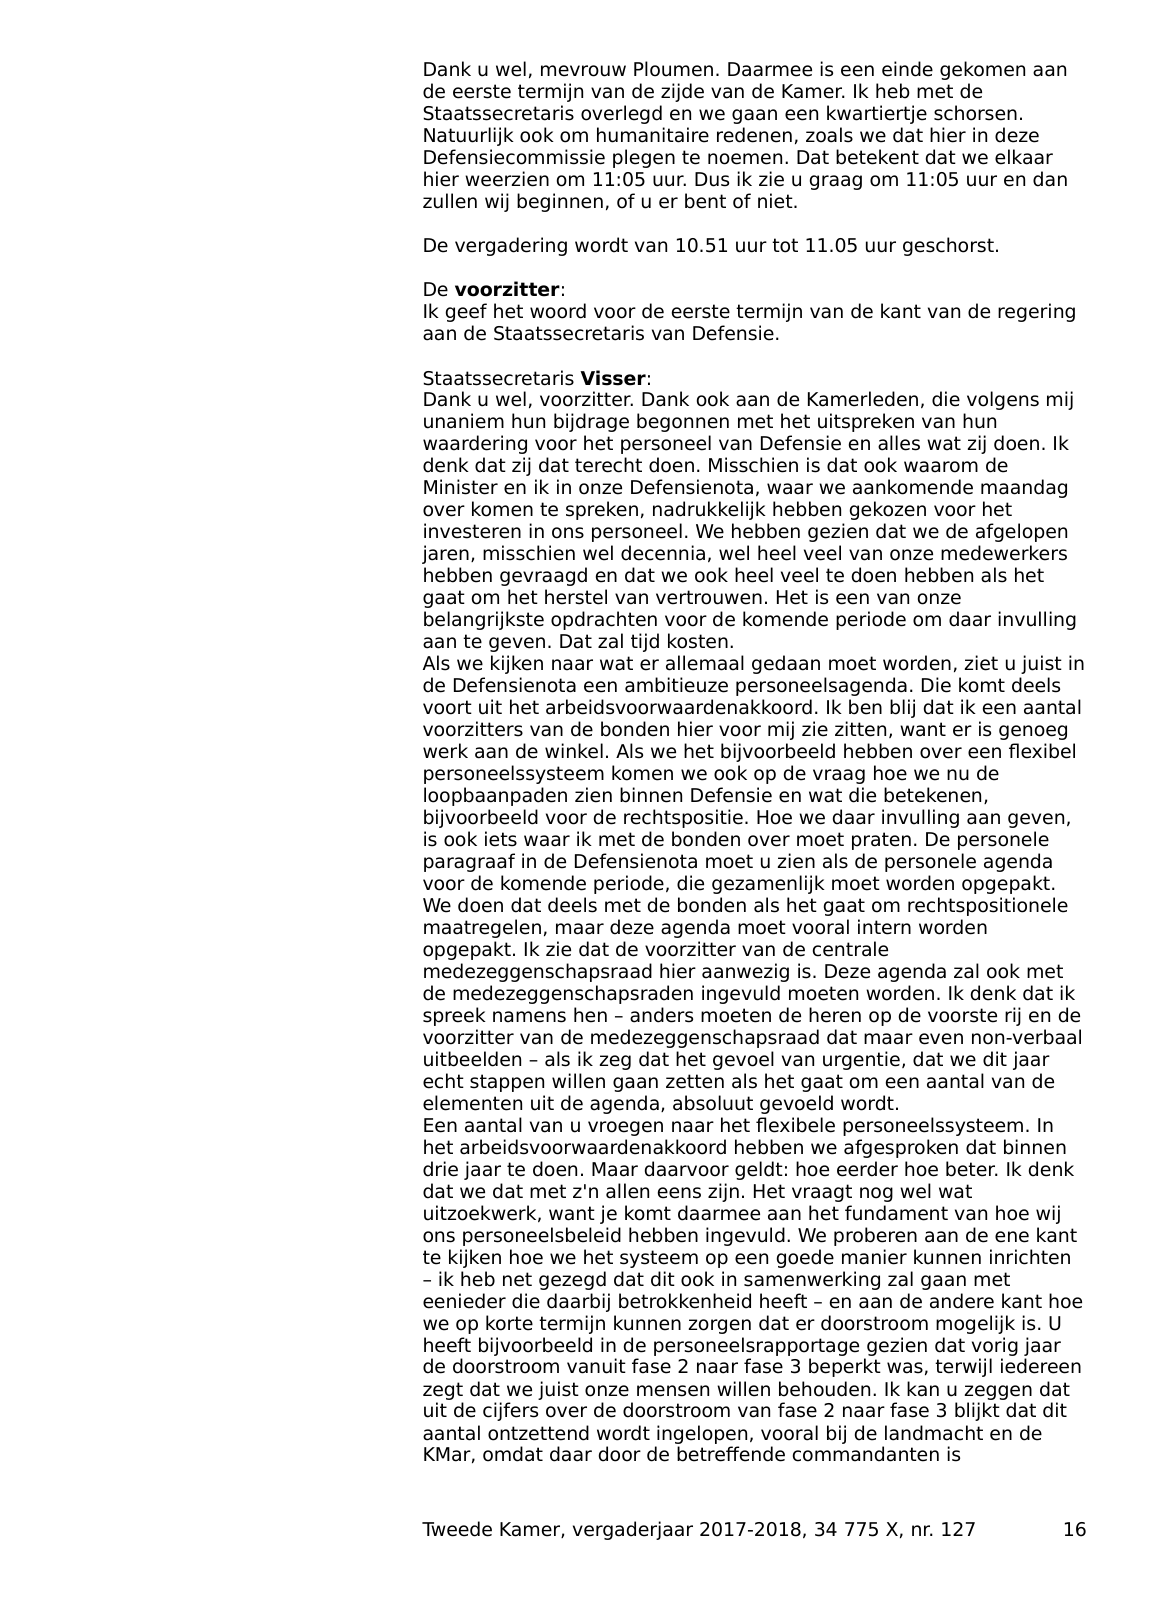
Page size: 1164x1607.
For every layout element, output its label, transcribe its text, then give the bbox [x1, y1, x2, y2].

text De voorzitter: [422, 279, 1087, 301]
text Een aantal van u vroegen naar het flexibele personeelssysteem. In het arbeidsvoorwaardenakkoord hebben we afgesproken dat binnen drie jaar te doen. Maar daarvoor geldt: hoe eerder hoe beter. Ik denk dat we dat met z'n allen eens zijn. Het vraagt nog wel wat uitzoekwerk, want je komt daarmee aan het fundament van hoe wij ons personeelsbeleid hebben ingevuld. We proberen aan de ene kant te kijken hoe we het systeem op een goede manier kunnen inrichten – ik heb net gezegd dat dit ook in samenwerking zal gaan met eenieder die daarbij betrokkenheid heeft – en aan de andere kant hoe we op korte termijn kunnen zorgen dat er doorstroom mogelijk is. U heeft bijvoorbeeld in de personeelsrapportage gezien dat vorig jaar de doorstroom vanuit fase 2 naar fase 3 beperkt was, terwijl iedereen zegt dat we juist onze mensen willen behouden. Ik kan u zeggen dat uit de cijfers over de doorstroom van fase 2 naar fase 3 blijkt dat dit aantal ontzettend wordt ingelopen, vooral bij de landmacht en de KMar, omdat daar door de betreffende commandanten is [422, 1115, 1087, 1466]
text Als we kijken naar wat er allemaal gedaan moet worden, ziet u juist in de Defensienota een ambitieuze personeelsagenda. Die komt deels voort uit het arbeidsvoorwaardenakkoord. Ik ben blij dat ik een aantal voorzitters van de bonden hier voor mij zie zitten, want er is genoeg werk aan de winkel. Als we het bijvoorbeeld hebben over een flexibel personeelssysteem komen we ook op de vraag hoe we nu de loopbaanpaden zien binnen Defensie en wat die betekenen, bijvoorbeeld voor de rechtspositie. Hoe we daar invulling aan geven, is ook iets waar ik met de bonden over moet praten. De personele paragraaf in de Defensienota moet u zien als de personele agenda voor de komende periode, die gezamenlijk moet worden opgepakt. We doen dat deels met de bonden als het gaat om rechtspositionele maatregelen, maar deze agenda moet vooral intern worden opgepakt. Ik zie dat de voorzitter van de centrale medezeggenschapsraad hier aanwezig is. Deze agenda zal ook met de medezeggenschapsraden ingevuld moeten worden. Ik denk dat ik spreek namens hen – anders moeten de heren op de voorste rij en de voorzitter van de medezeggenschapsraad dat maar even non-verbaal uitbeelden – als ik zeg dat het gevoel van urgentie, dat we dit jaar echt stappen willen gaan zetten als het gaat om een aantal van de elementen uit de agenda, absoluut gevoeld wordt. [422, 653, 1087, 1115]
text Ik geef het woord voor de eerste termijn van de kant van de regering aan de Staatssecretaris van Defensie. [422, 301, 1087, 345]
text Dank u wel, mevrouw Ploumen. Daarmee is een einde gekomen aan de eerste termijn van de zijde van de Kamer. Ik heb met de Staatssecretaris overlegd en we gaan een kwartiertje schorsen. Natuurlijk ook om humanitaire redenen, zoals we dat hier in deze Defensiecommissie plegen te noemen. Dat betekent dat we elkaar hier weerzien om 11:05 uur. Dus ik zie u graag om 11:05 uur en dan zullen wij beginnen, of u er bent of niet. [422, 59, 1087, 213]
text Dank u wel, voorzitter. Dank ook aan de Kamerleden, die volgens mij unaniem hun bijdrage begonnen met het uitspreken van hun waardering voor het personeel van Defensie en alles wat zij doen. Ik denk dat zij dat terecht doen. Misschien is dat ook waarom de Minister en ik in onze Defensienota, waar we aankomende maandag over komen te spreken, nadrukkelijk hebben gekozen voor het investeren in ons personeel. We hebben gezien dat we de afgelopen jaren, misschien wel decennia, wel heel veel van onze medewerkers hebben gevraagd en dat we ook heel veel te doen hebben als het gaat om het herstel van vertrouwen. Het is een van onze belangrijkste opdrachten voor de komende periode om daar invulling aan te geven. Dat zal tijd kosten. [422, 389, 1087, 653]
text Staatssecretaris Visser: [422, 367, 1087, 389]
text De vergadering wordt van 10.51 uur tot 11.05 uur geschorst. [422, 235, 1087, 257]
